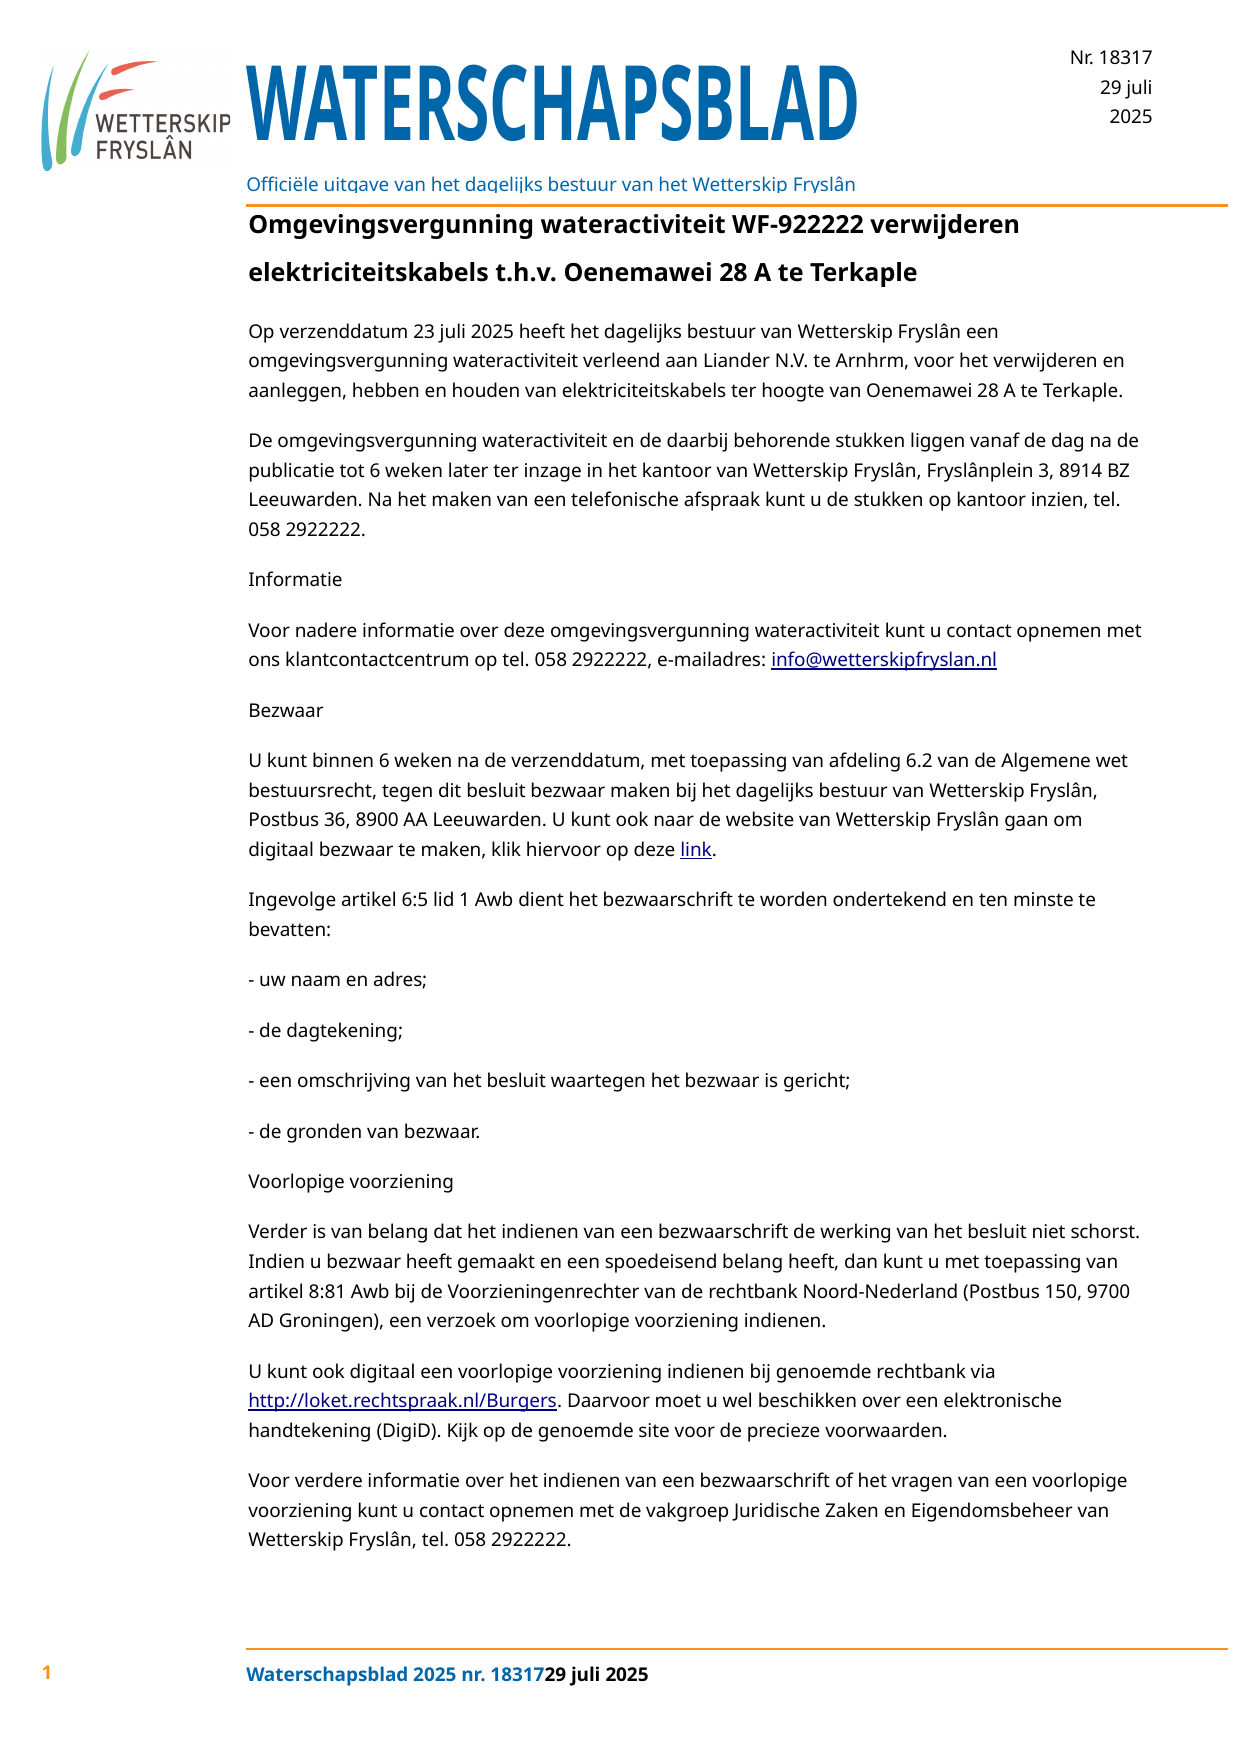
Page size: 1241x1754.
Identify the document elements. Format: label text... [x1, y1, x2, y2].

text Verder is van belang dat het indienen van een bezwaarschrift de werking van het besluit niet schorst. Indien u bezwaar heeft gemaakt en een spoedeisend belang heeft, dan kunt u met toepassing van artikel 8:81 Awb bij de Voorzieningenrechter van de rechtbank Noord-Nederland (Postbus 150, 9700 AD Groningen), een verzoek om voorlopige voorziening indienen. [248, 1219, 1152, 1333]
text Voor verdere informatie over het indienen van een bezwaarschrift of het vragen van een voorlopige voorziening kunt u contact opnemen met de vakgroep Juridische Zaken en Eigendomsbeheer van Wetterskip Fryslân, tel. 058 2922222. [248, 1467, 1152, 1552]
text U kunt ook digitaal een voorlopige voorziening indienen bij genoemde rechtbank via http://loket.rechtspraak.nl/Burgers. Daarvoor moet u wel beschikken over een elektronische handtekening (DigiD). Kijk op de genoemde site voor de precieze voorwaarden. [248, 1358, 1152, 1443]
text Voor nadere informatie over deze omgevingsvergunning wateractiviteit kunt u contact opnemen met ons klantcontactcentrum op tel. 058 2922222, e-mailadres: info@wetterskipfryslan.nl [248, 617, 1152, 672]
text - de gronden van bezwaar. [248, 1118, 1152, 1144]
text Informatie [248, 567, 1152, 592]
text Op verzenddatum 23 juli 2025 heeft het dagelijks bestuur van Wetterskip Fryslân een omgevingsvergunning wateractiviteit verleend aan Liander N.V. te Arnhrm, voor het verwijderen en aanleggen, hebben en houden van elektriciteitskabels ter hoogte van Oenemawei 28 A te Terkaple. [248, 318, 1152, 403]
text U kunt binnen 6 weken na de verzenddatum, met toepassing van afdeling 6.2 van de Algemene wet bestuursrecht, tegen dit besluit bezwaar maken bij het dagelijks bestuur van Wetterskip Fryslân, Postbus 36, 8900 AA Leeuwarden. U kunt ook naar de website van Wetterskip Fryslân gaan om digitaal bezwaar te maken, klik hiervoor op deze link. [248, 747, 1152, 862]
text - uw naam en adres; [248, 967, 1152, 992]
text Bezwaar [248, 697, 1152, 723]
text - de dagtekening; [248, 1017, 1152, 1043]
picture [41, 47, 231, 172]
text Voorlopige voorziening [248, 1168, 1152, 1194]
text De omgevingsvergunning wateractiviteit en de daarbij behorende stukken liggen vanaf de dag na de publicatie tot 6 weken later ter inzage in het kantoor van Wetterskip Fryslân, Fryslânplein 3, 8914 BZ Leeuwarden. Na het maken van een telefonische afspraak kunt u de stukken op kantoor inzien, tel. 058 2922222. [248, 427, 1152, 542]
text Omgevingsvergunning wateractiviteit WF-922222 verwijderen elektriciteitskabels t.h.v. Oenemawei 28 A te Terkaple [248, 207, 1152, 288]
text - een omschrijving van het besluit waartegen het bezwaar is gericht; [248, 1067, 1152, 1093]
text Ingevolge artikel 6:5 lid 1 Awb dient het bezwaarschrift te worden ondertekend en ten minste te bevatten: [248, 887, 1152, 942]
